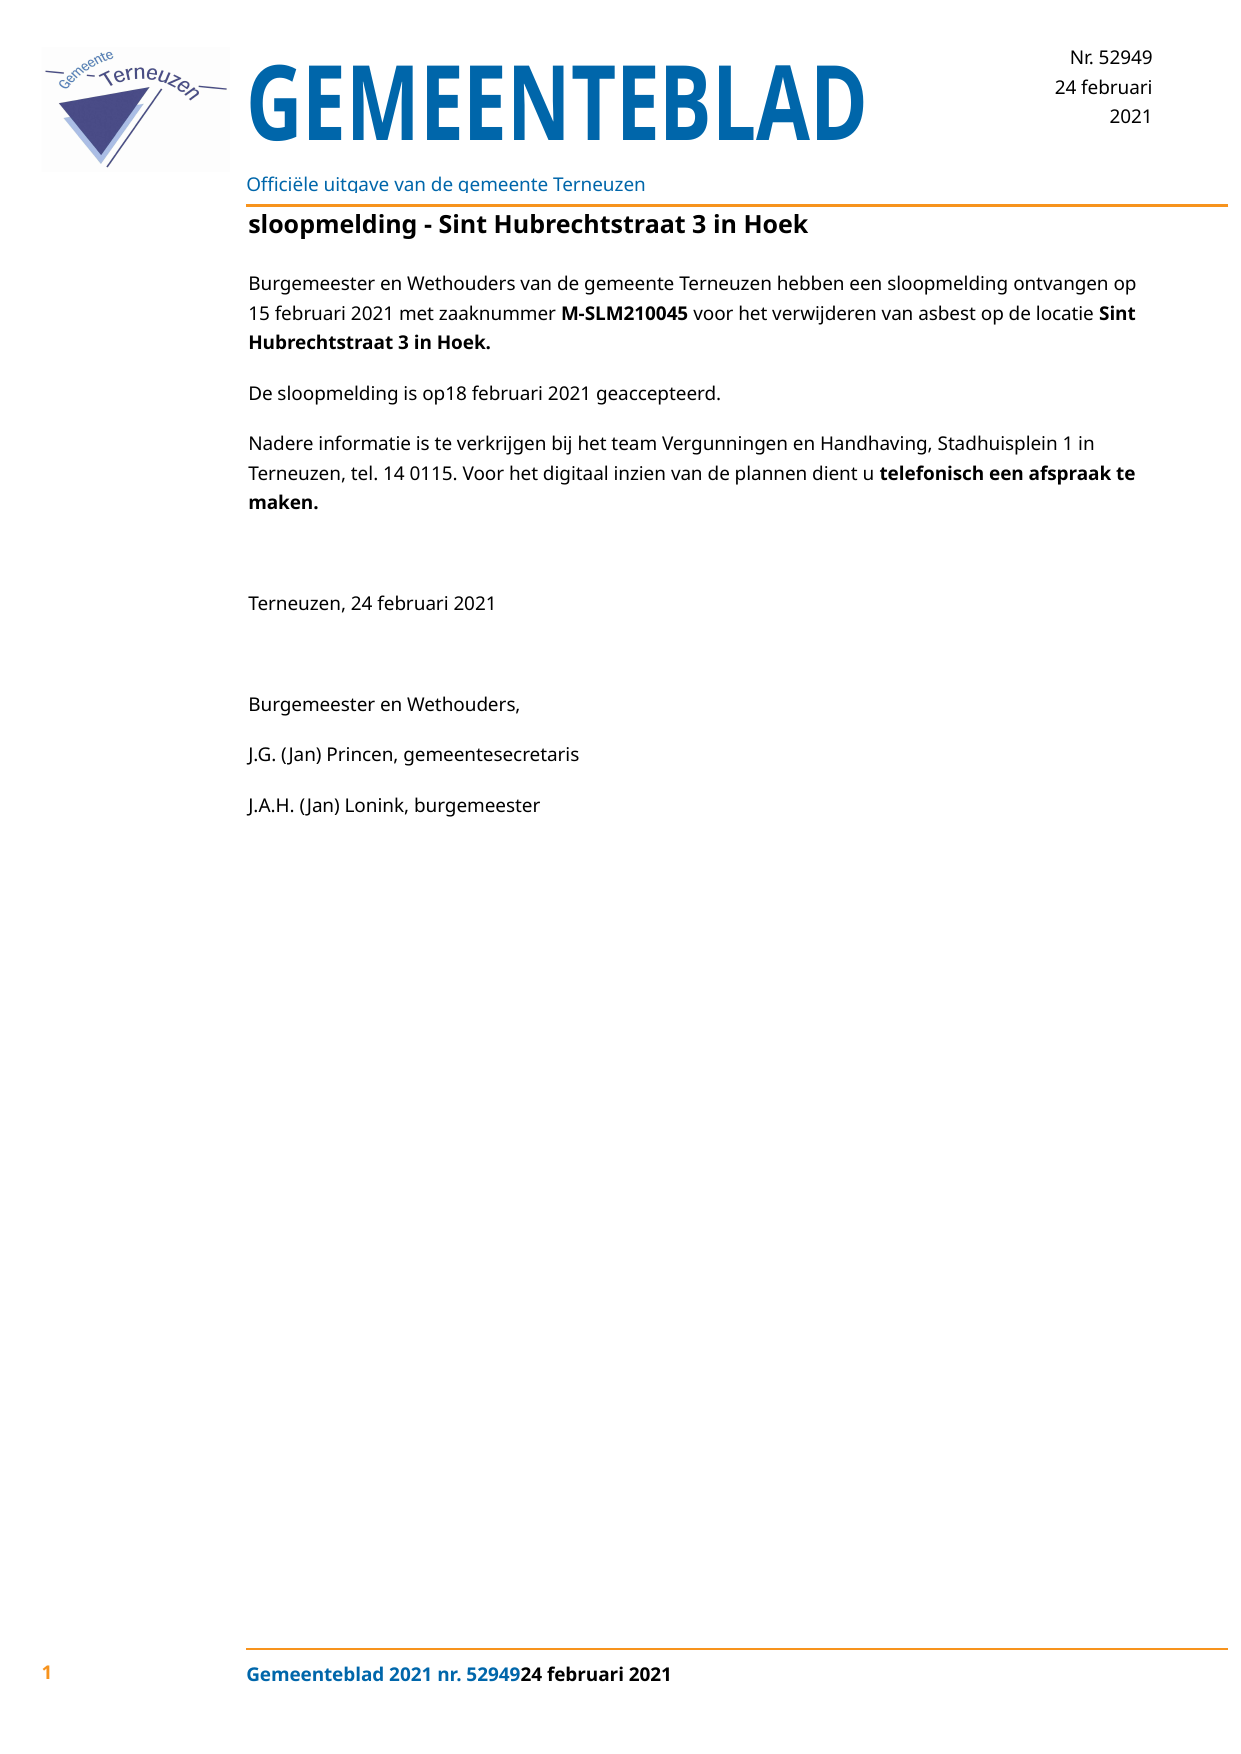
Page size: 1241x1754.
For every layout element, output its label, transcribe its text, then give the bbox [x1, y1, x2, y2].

text De sloopmelding is op18 februari 2021 geaccepteerd. [248, 380, 1152, 406]
text Nadere informatie is te verkrijgen bij het team Vergunningen en Handhaving, Stadhuisplein 1 in Terneuzen, tel. 14 0115. Voor het digitaal inzien van de plannen dient u telefonisch een afspraak te maken. [248, 430, 1152, 515]
picture [41, 47, 231, 172]
text J.A.H. (Jan) Lonink, burgemeester [248, 792, 1152, 818]
text Terneuzen, 24 februari 2021 [248, 590, 1152, 616]
text Burgemeester en Wethouders van de gemeente Terneuzen hebben een sloopmelding ontvangen op 15 februari 2021 met zaaknummer M-SLM210045 voor het verwijderen van asbest op de locatie Sint Hubrechtstraat 3 in Hoek. [248, 270, 1152, 355]
text sloopmelding - Sint Hubrechtstraat 3 in Hoek [248, 207, 1152, 241]
text Burgemeester en Wethouders, [248, 691, 1152, 717]
text J.G. (Jan) Princen, gemeentesecretaris [248, 742, 1152, 767]
